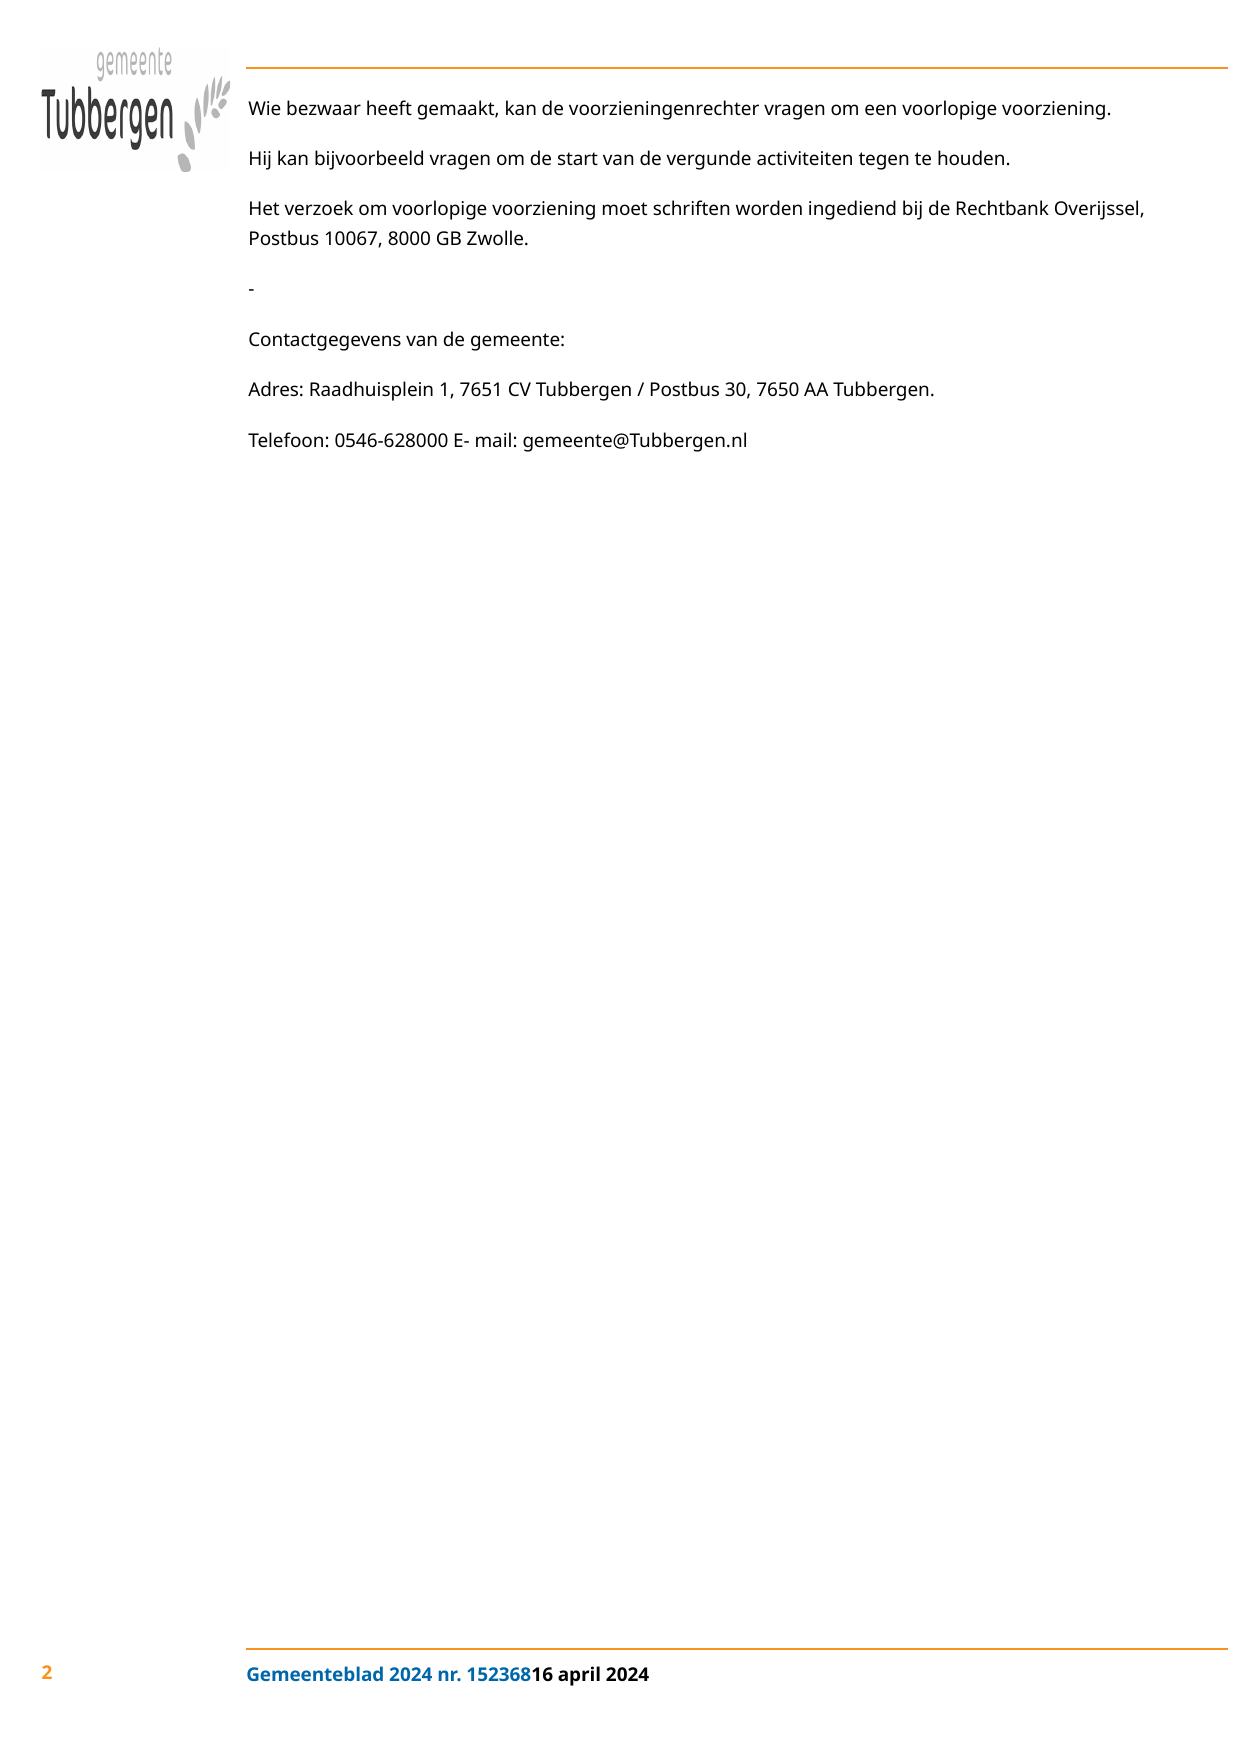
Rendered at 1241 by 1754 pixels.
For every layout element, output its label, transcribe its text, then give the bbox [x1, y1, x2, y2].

text Contactgegevens van de gemeente: [248, 326, 1152, 352]
text Telefoon: 0546-628000 E- mail: gemeente@Tubbergen.nl [248, 427, 1152, 453]
text - [248, 276, 1152, 301]
text Adres: Raadhuisplein 1, 7651 CV Tubbergen / Postbus 30, 7650 AA Tubbergen. [248, 376, 1152, 402]
text Het verzoek om voorlopige voorziening moet schriften worden ingediend bij de Rechtbank Overijssel, Postbus 10067, 8000 GB Zwolle. [248, 196, 1152, 251]
text Hij kan bijvoorbeeld vragen om de start van de vergunde activiteiten tegen te houden. [248, 145, 1152, 171]
picture [41, 47, 231, 172]
text Wie bezwaar heeft gemaakt, kan de voorzieningenrechter vragen om een voorlopige voorziening. [248, 95, 1152, 121]
